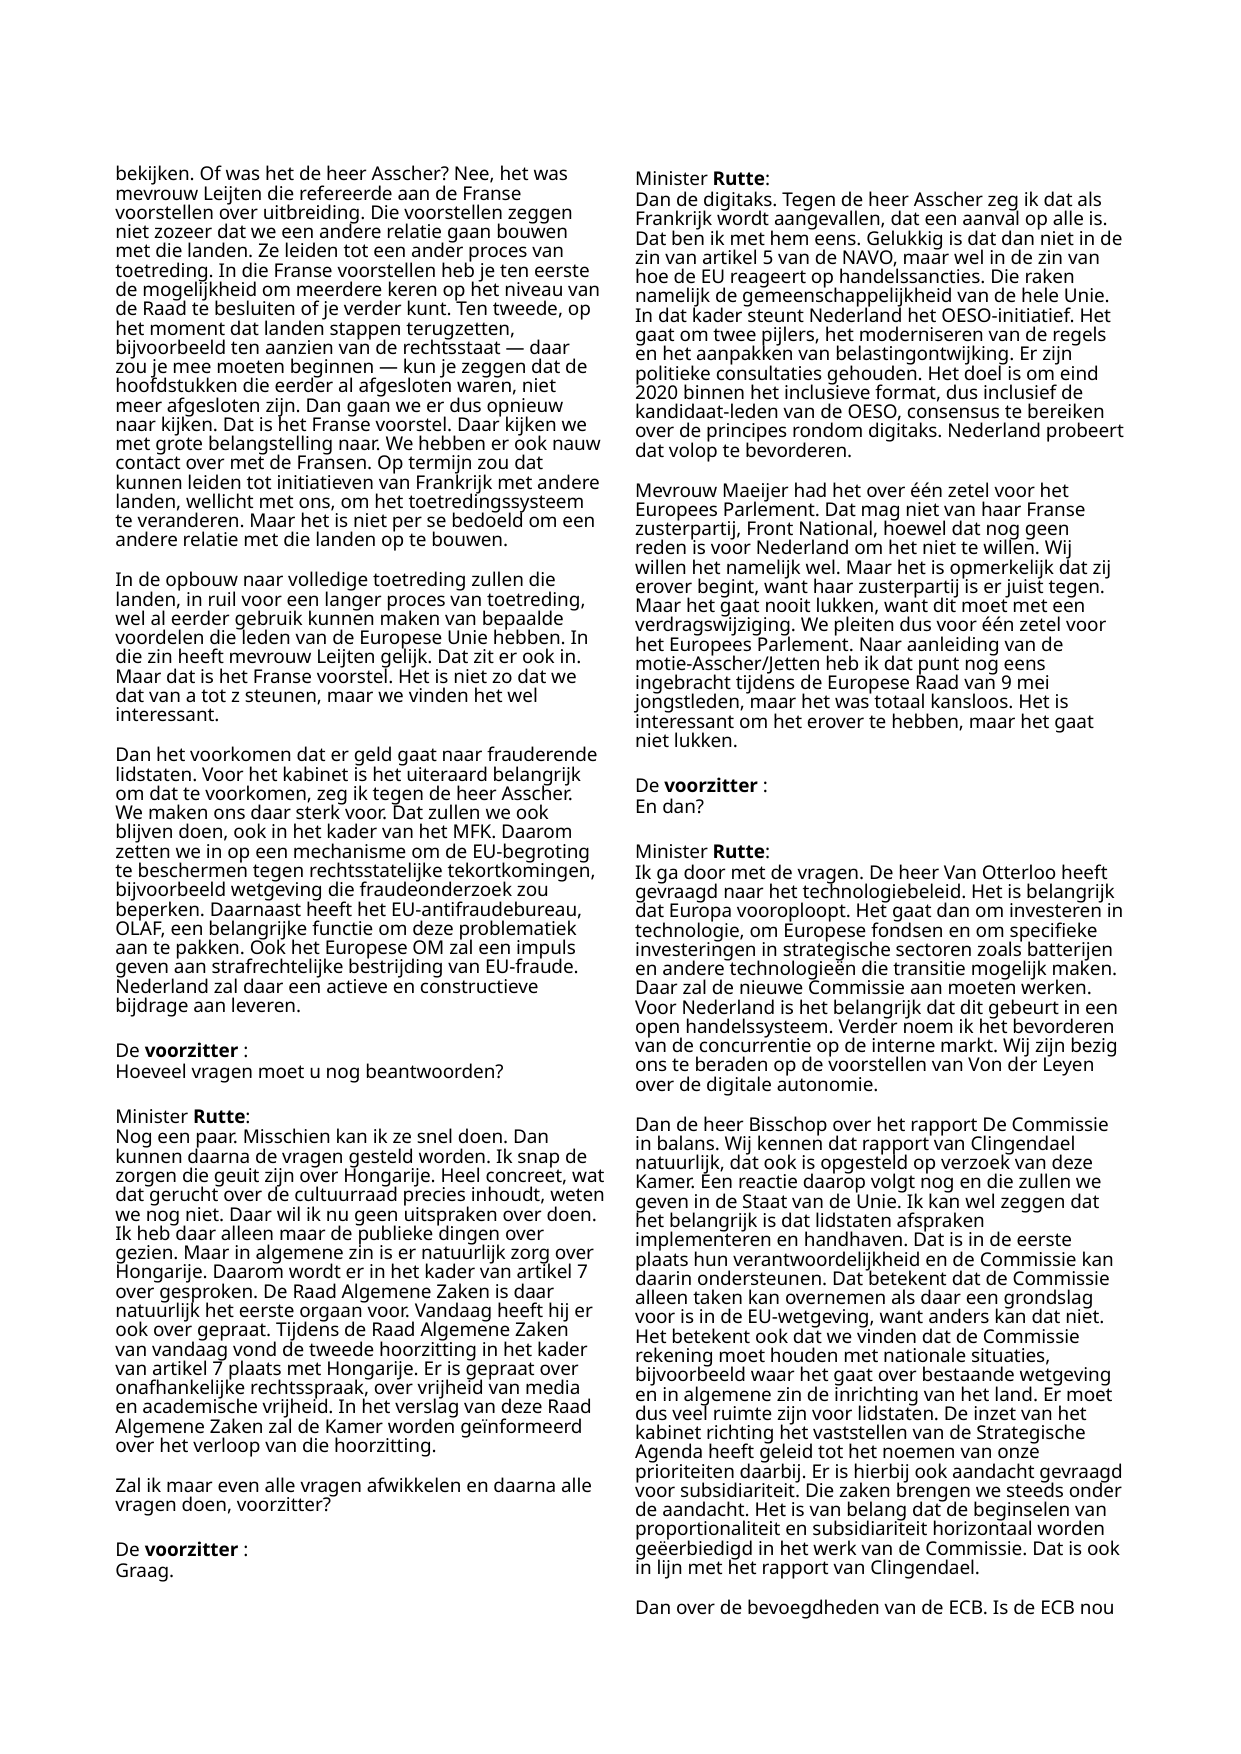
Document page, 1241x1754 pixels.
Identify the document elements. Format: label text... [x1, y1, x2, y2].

text En dan? [635, 798, 1125, 817]
text Minister Rutte: [635, 838, 1125, 864]
text In de opbouw naar volledige toetreding zullen die landen, in ruil voor een langer proces van toetreding, wel al eerder gebruik kunnen maken van bepaalde voordelen die leden van de Europese Unie hebben. In die zin heeft mevrouw Leijten gelijk. Dat zit er ook in. Maar dat is het Franse voorstel. Het is niet zo dat we dat van a tot z steunen, maar we vinden het wel interessant. [115, 571, 605, 726]
text bekijken. Of was het de heer Asscher? Nee, het was mevrouw Leijten die refereerde aan de Franse voorstellen over uitbreiding. Die voorstellen zeggen niet zozeer dat we een andere relatie gaan bouwen met die landen. Ze leiden tot een ander proces van toetreding. In die Franse voorstellen heb je ten eerste de mogelijkheid om meerdere keren op het niveau van de Raad te besluiten of je verder kunt. Ten tweede, op het moment dat landen stappen terugzetten, bijvoorbeeld ten aanzien van de rechtsstaat — daar zou je mee moeten beginnen — kun je zeggen dat de hoofdstukken die eerder al afgesloten waren, niet meer afgesloten zijn. Dan gaan we er dus opnieuw naar kijken. Dat is het Franse voorstel. Daar kijken we met grote belangstelling naar. We hebben er ook nauw contact over met de Fransen. Op termijn zou dat kunnen leiden tot initiatieven van Frankrijk met andere landen, wellicht met ons, om het toetredingssysteem te veranderen. Maar het is niet per se bedoeld om een andere relatie met die landen op te bouwen. [115, 165, 605, 551]
text Minister Rutte: [635, 165, 1125, 191]
text Hoeveel vragen moet u nog beantwoorden? [115, 1063, 605, 1082]
text Zal ik maar even alle vragen afwikkelen en daarna alle vragen doen, voorzitter? [115, 1477, 605, 1515]
text Dan over de bevoegdheden van de ECB. Is de ECB nou [635, 1599, 1125, 1618]
text Mevrouw Maeijer had het over één zetel voor het Europees Parlement. Dat mag niet van haar Franse zusterpartij, Front National, hoewel dat nog geen reden is voor Nederland om het niet te willen. Wij willen het namelijk wel. Maar het is opmerkelijk dat zij erover begint, want haar zusterpartij is er juist tegen. Maar het gaat nooit lukken, want dit moet met een verdragswijziging. We pleiten dus voor één zetel voor het Europees Parlement. Naar aanleiding van de motie-Asscher/Jetten heb ik dat punt nog eens ingebracht tijdens de Europese Raad van 9 mei jongstleden, maar het was totaal kansloos. Het is interessant om het erover te hebben, maar het gaat niet lukken. [635, 482, 1125, 751]
text De voorzitter : [635, 772, 1125, 798]
text Dan het voorkomen dat er geld gaat naar frauderende lidstaten. Voor het kabinet is het uiteraard belangrijk om dat te voorkomen, zeg ik tegen de heer Asscher. We maken ons daar sterk voor. Dat zullen we ook blijven doen, ook in het kader van het MFK. Daarom zetten we in op een mechanisme om de EU-begroting te beschermen tegen rechtsstatelijke tekortkomingen, bijvoorbeeld wetgeving die fraudeonderzoek zou beperken. Daarnaast heeft het EU-antifraudebureau, OLAF, een belangrijke functie om deze problematiek aan te pakken. Ook het Europese OM zal een impuls geven aan strafrechtelijke bestrijding van EU-fraude. Nederland zal daar een actieve en constructieve bijdrage aan leveren. [115, 746, 605, 1016]
text Minister Rutte: [115, 1103, 605, 1128]
text Dan de digitaks. Tegen de heer Asscher zeg ik dat als Frankrijk wordt aangevallen, dat een aanval op alle is. Dat ben ik met hem eens. Gelukkig is dat dan niet in de zin van artikel 5 van de NAVO, maar wel in de zin van hoe de EU reageert op handelssancties. Die raken namelijk de gemeenschappelijkheid van de hele Unie. In dat kader steunt Nederland het OESO-initiatief. Het gaat om twee pijlers, het moderniseren van de regels en het aanpakken van belastingontwijking. Er zijn politieke consultaties gehouden. Het doel is om eind 2020 binnen het inclusieve format, dus inclusief de kandidaat-leden van de OESO, consensus te bereiken over de principes rondom digitaks. Nederland probeert dat volop te bevorderen. [635, 191, 1125, 461]
text Nog een paar. Misschien kan ik ze snel doen. Dan kunnen daarna de vragen gesteld worden. Ik snap de zorgen die geuit zijn over Hongarije. Heel concreet, wat dat gerucht over de cultuurraad precies inhoudt, weten we nog niet. Daar wil ik nu geen uitspraken over doen. Ik heb daar alleen maar de publieke dingen over gezien. Maar in algemene zin is er natuurlijk zorg over Hongarije. Daarom wordt er in het kader van artikel 7 over gesproken. De Raad Algemene Zaken is daar natuurlijk het eerste orgaan voor. Vandaag heeft hij er ook over gepraat. Tijdens de Raad Algemene Zaken van vandaag vond de tweede hoorzitting in het kader van artikel 7 plaats met Hongarije. Er is gepraat over onafhankelijke rechtsspraak, over vrijheid van media en academische vrijheid. In het verslag van deze Raad Algemene Zaken zal de Kamer worden geïnformeerd over het verloop van die hoorzitting. [115, 1128, 605, 1456]
text Dan de heer Bisschop over het rapport De Commissie in balans. Wij kennen dat rapport van Clingendael natuurlijk, dat ook is opgesteld op verzoek van deze Kamer. Een reactie daarop volgt nog en die zullen we geven in de Staat van de Unie. Ik kan wel zeggen dat het belangrijk is dat lidstaten afspraken implementeren en handhaven. Dat is in de eerste plaats hun verantwoordelijkheid en de Commissie kan daarin ondersteunen. Dat betekent dat de Commissie alleen taken kan overnemen als daar een grondslag voor is in de EU-wetgeving, want anders kan dat niet. Het betekent ook dat we vinden dat de Commissie rekening moet houden met nationale situaties, bijvoorbeeld waar het gaat over bestaande wetgeving en in algemene zin de inrichting van het land. Er moet dus veel ruimte zijn voor lidstaten. De inzet van het kabinet richting het vaststellen van de Strategische Agenda heeft geleid tot het noemen van onze prioriteiten daarbij. Er is hierbij ook aandacht gevraagd voor subsidiariteit. Die zaken brengen we steeds onder de aandacht. Het is van belang dat de beginselen van proportionaliteit en subsidiariteit horizontaal worden geëerbiedigd in het werk van de Commissie. Dat is ook in lijn met het rapport van Clingendael. [635, 1116, 1125, 1578]
text Ik ga door met de vragen. De heer Van Otterloo heeft gevraagd naar het technologiebeleid. Het is belangrijk dat Europa vooroploopt. Het gaat dan om investeren in technologie, om Europese fondsen en om specifieke investeringen in strategische sectoren zoals batterijen en andere technologieën die transitie mogelijk maken. Daar zal de nieuwe Commissie aan moeten werken. Voor Nederland is het belangrijk dat dit gebeurt in een open handelssysteem. Verder noem ik het bevorderen van de concurrentie op de interne markt. Wij zijn bezig ons te beraden op de voorstellen van Von der Leyen over de digitale autonomie. [635, 864, 1125, 1095]
text Graag. [115, 1562, 605, 1581]
text De voorzitter : [115, 1536, 605, 1562]
text De voorzitter : [115, 1037, 605, 1063]
